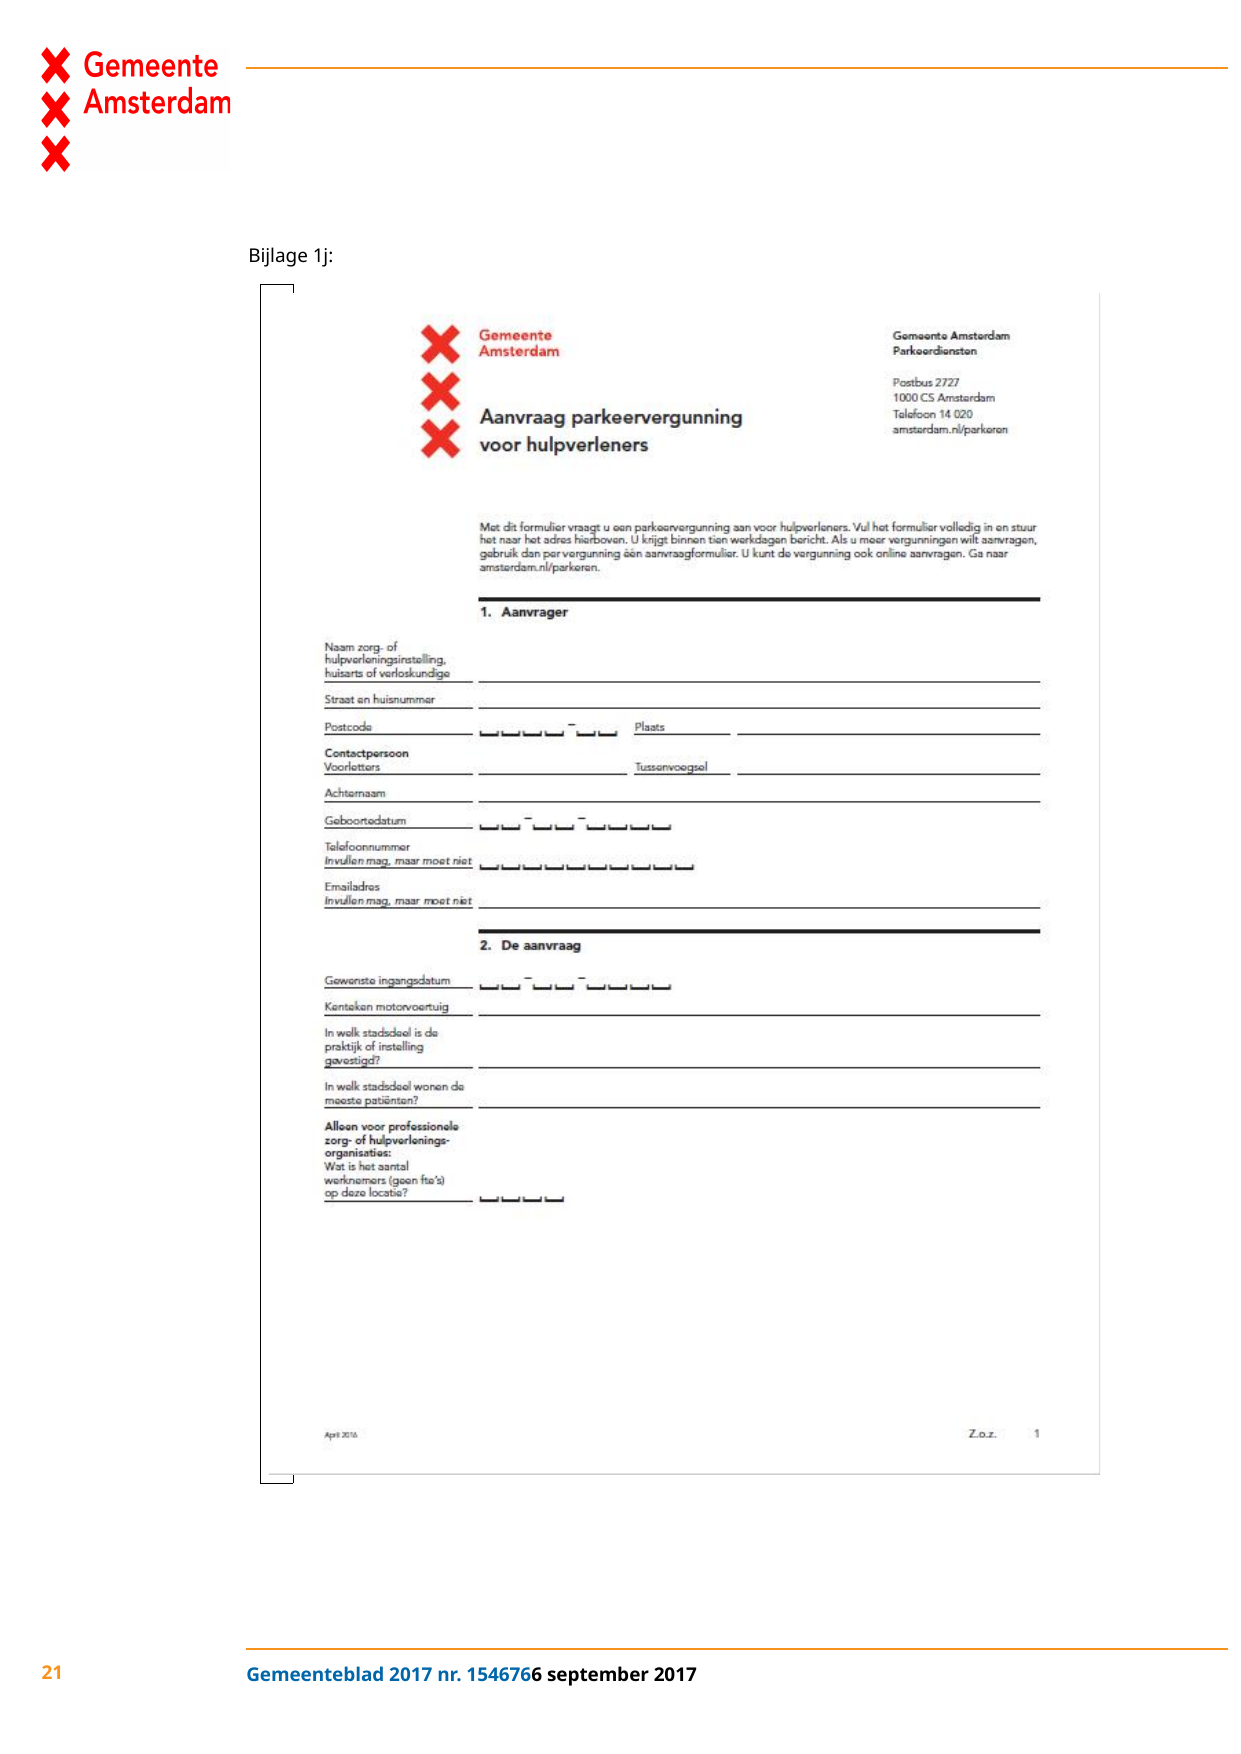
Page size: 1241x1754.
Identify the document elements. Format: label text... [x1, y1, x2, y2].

text Bijlage 1j: [248, 243, 1152, 268]
picture [41, 47, 231, 172]
picture [268, 293, 1101, 1475]
